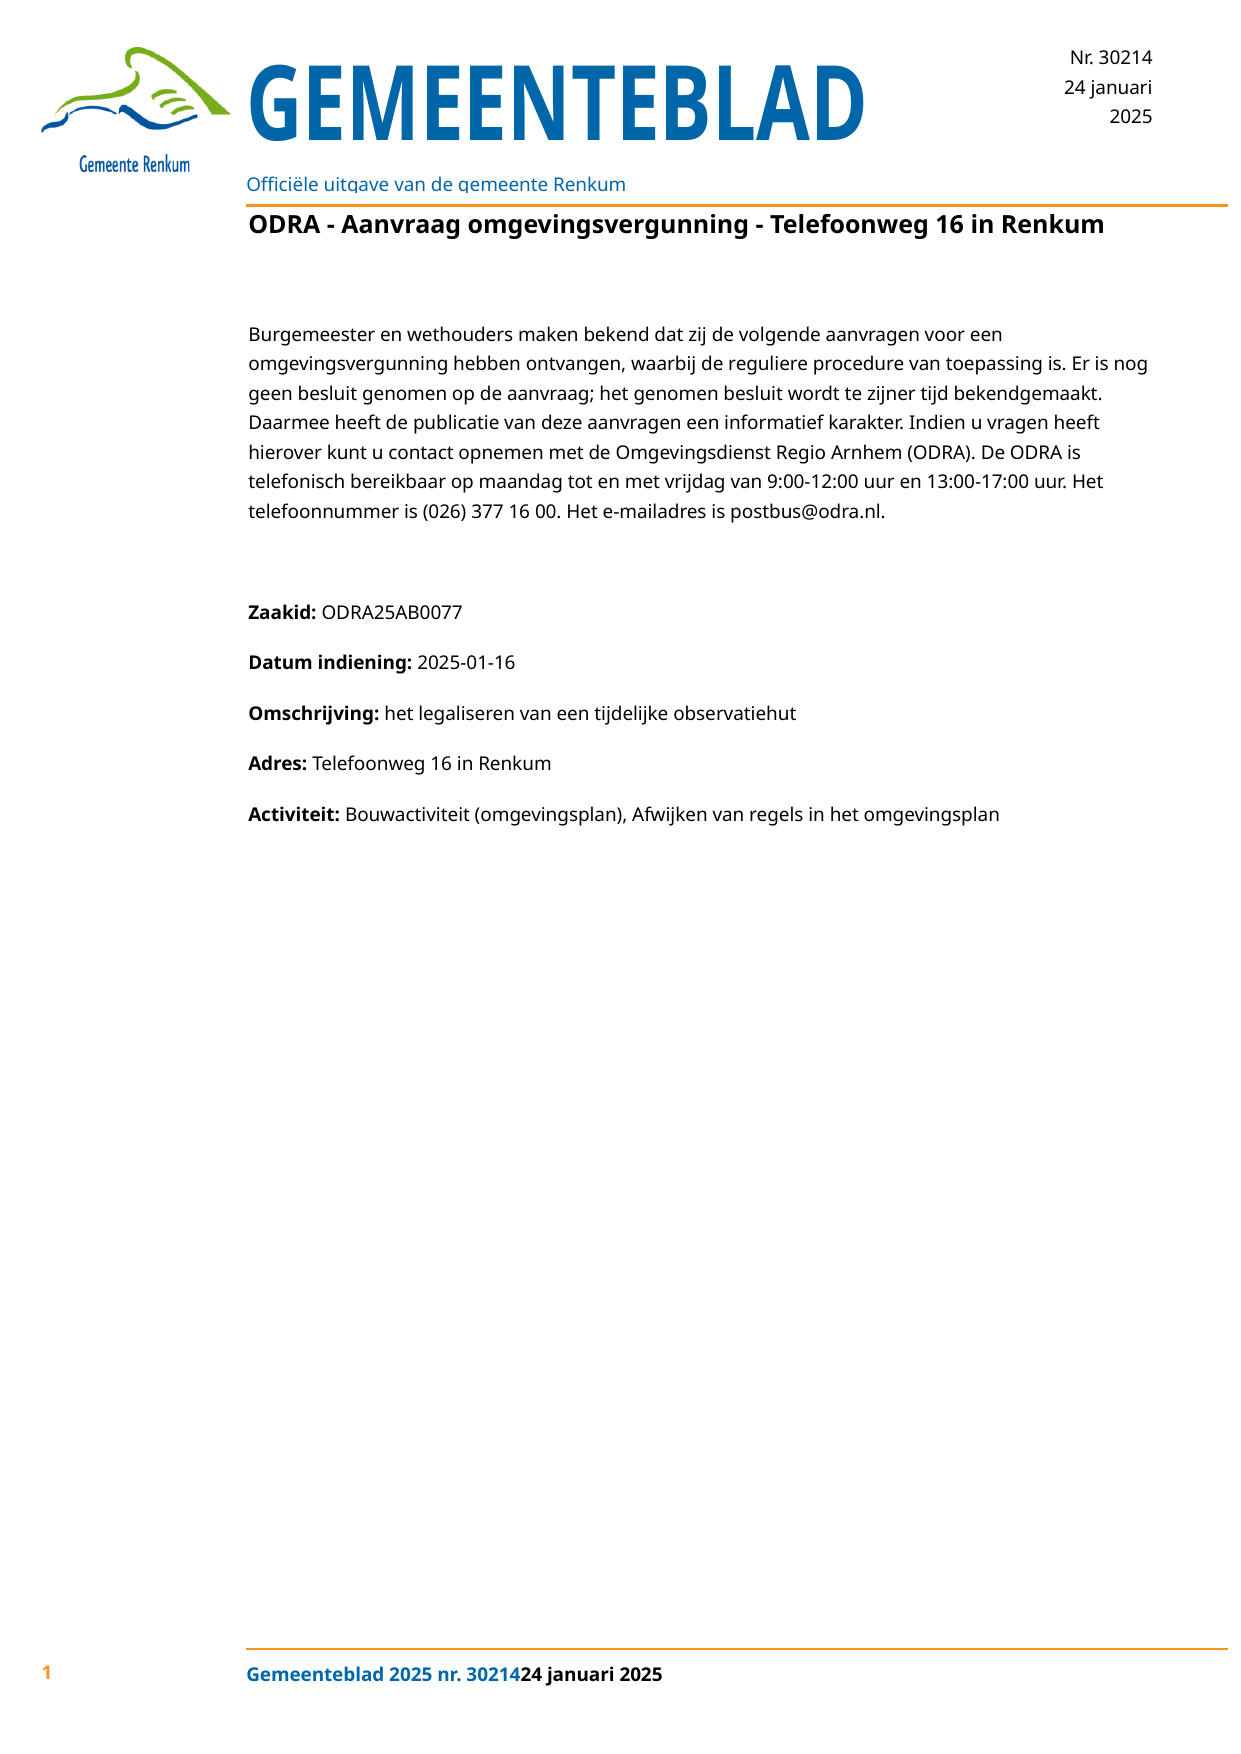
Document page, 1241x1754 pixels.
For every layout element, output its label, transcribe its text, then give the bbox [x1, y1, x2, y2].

text Omschrijving: het legaliseren van een tijdelijke observatiehut [248, 700, 1152, 726]
text Activiteit: Bouwactiviteit (omgevingsplan), Afwijken van regels in het omgevingsplan [248, 801, 1152, 826]
text Burgemeester en wethouders maken bekend dat zij de volgende aanvragen voor een omgevingsvergunning hebben ontvangen, waarbij de reguliere procedure van toepassing is. Er is nog geen besluit genomen op de aanvraag; het genomen besluit wordt te zijner tijd bekendgemaakt. Daarmee heeft de publicatie van deze aanvragen een informatief karakter. Indien u vragen heeft hierover kunt u contact opnemen met de Omgevingsdienst Regio Arnhem (ODRA). De ODRA is telefonisch bereikbaar op maandag tot en met vrijdag van 9:00-12:00 uur en 13:00-17:00 uur. Het telefoonnummer is (026) 377 16 00. Het e-mailadres is postbus@odra.nl. [248, 321, 1152, 524]
text ODRA - Aanvraag omgevingsvergunning - Telefoonweg 16 in Renkum [248, 207, 1152, 241]
text Zaakid: ODRA25AB0077 [248, 599, 1152, 625]
picture [41, 47, 231, 172]
text Datum indiening: 2025-01-16 [248, 649, 1152, 675]
text Adres: Telefoonweg 16 in Renkum [248, 750, 1152, 776]
